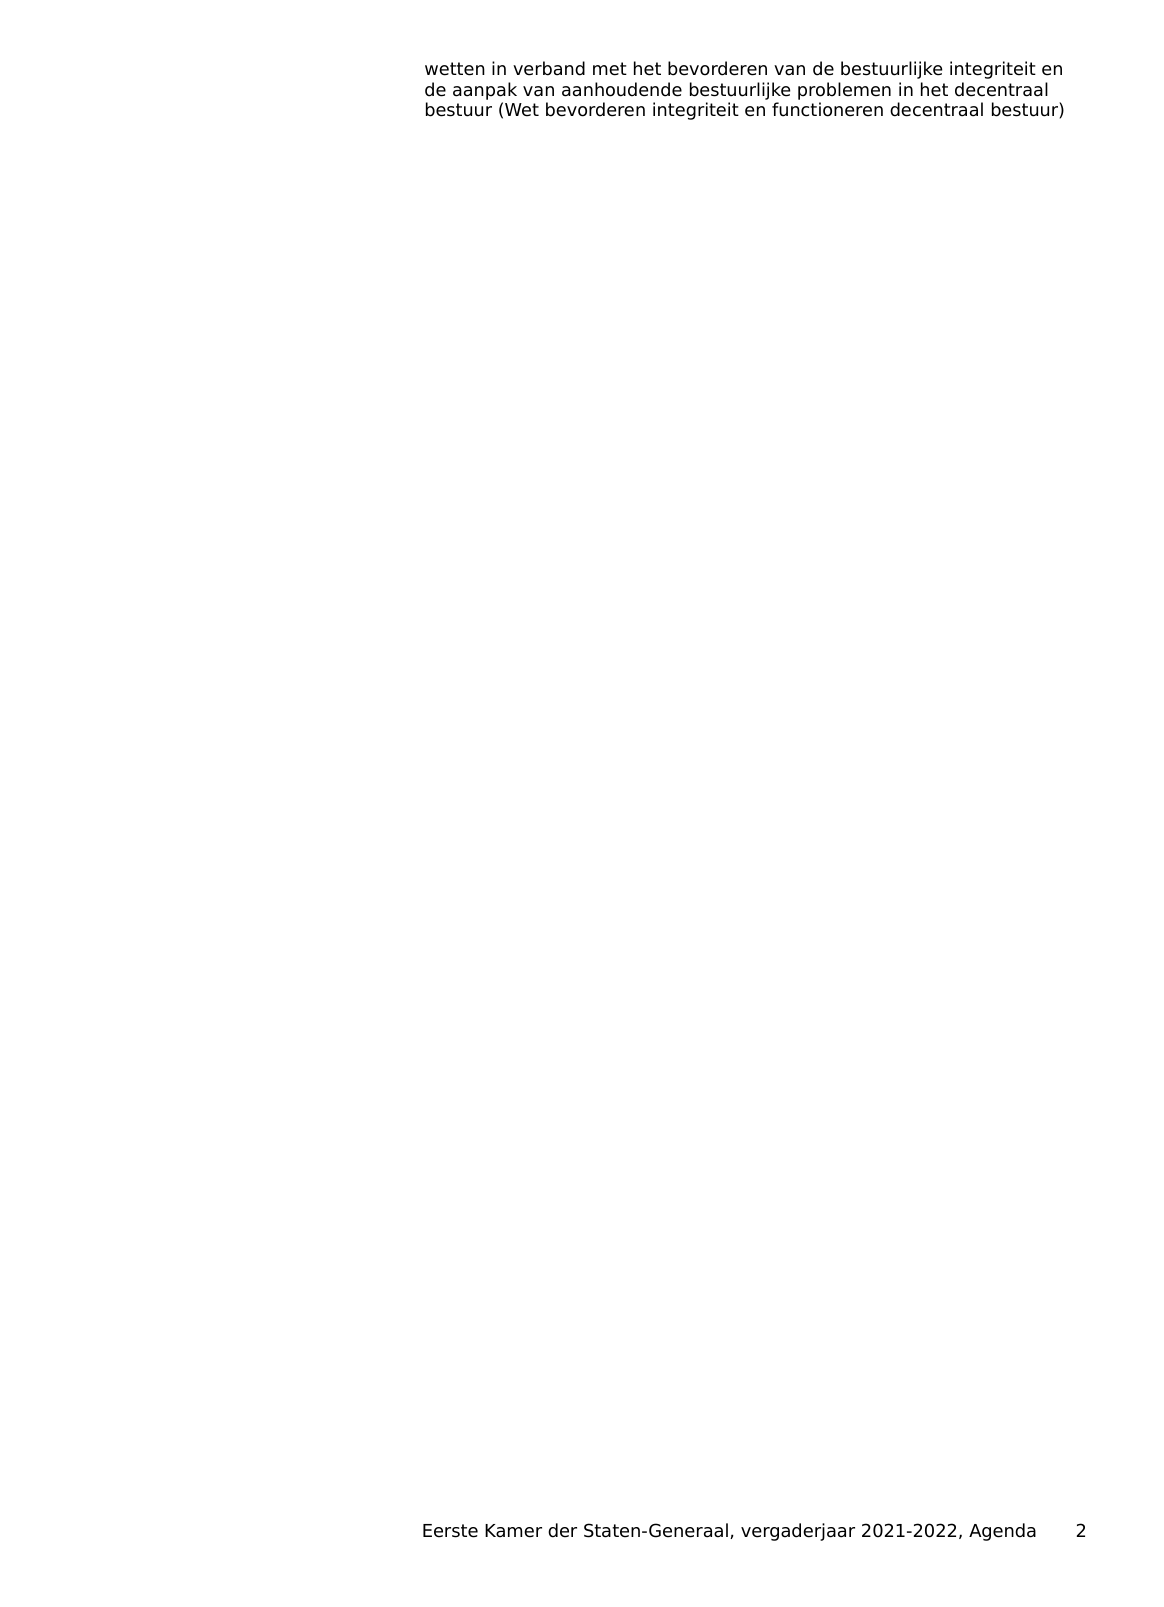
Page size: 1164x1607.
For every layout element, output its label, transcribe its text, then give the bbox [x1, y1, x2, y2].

table_cell wetten in verband met het bevorderen van de bestuurlijke integriteit en de aanpak van aanhoudende bestuurlijke problemen in het decentraal bestuur (Wet bevorderen integriteit en functioneren decentraal bestuur) [418, 59, 1087, 121]
table_cell [401, 59, 418, 121]
table_cell [77, 59, 401, 121]
